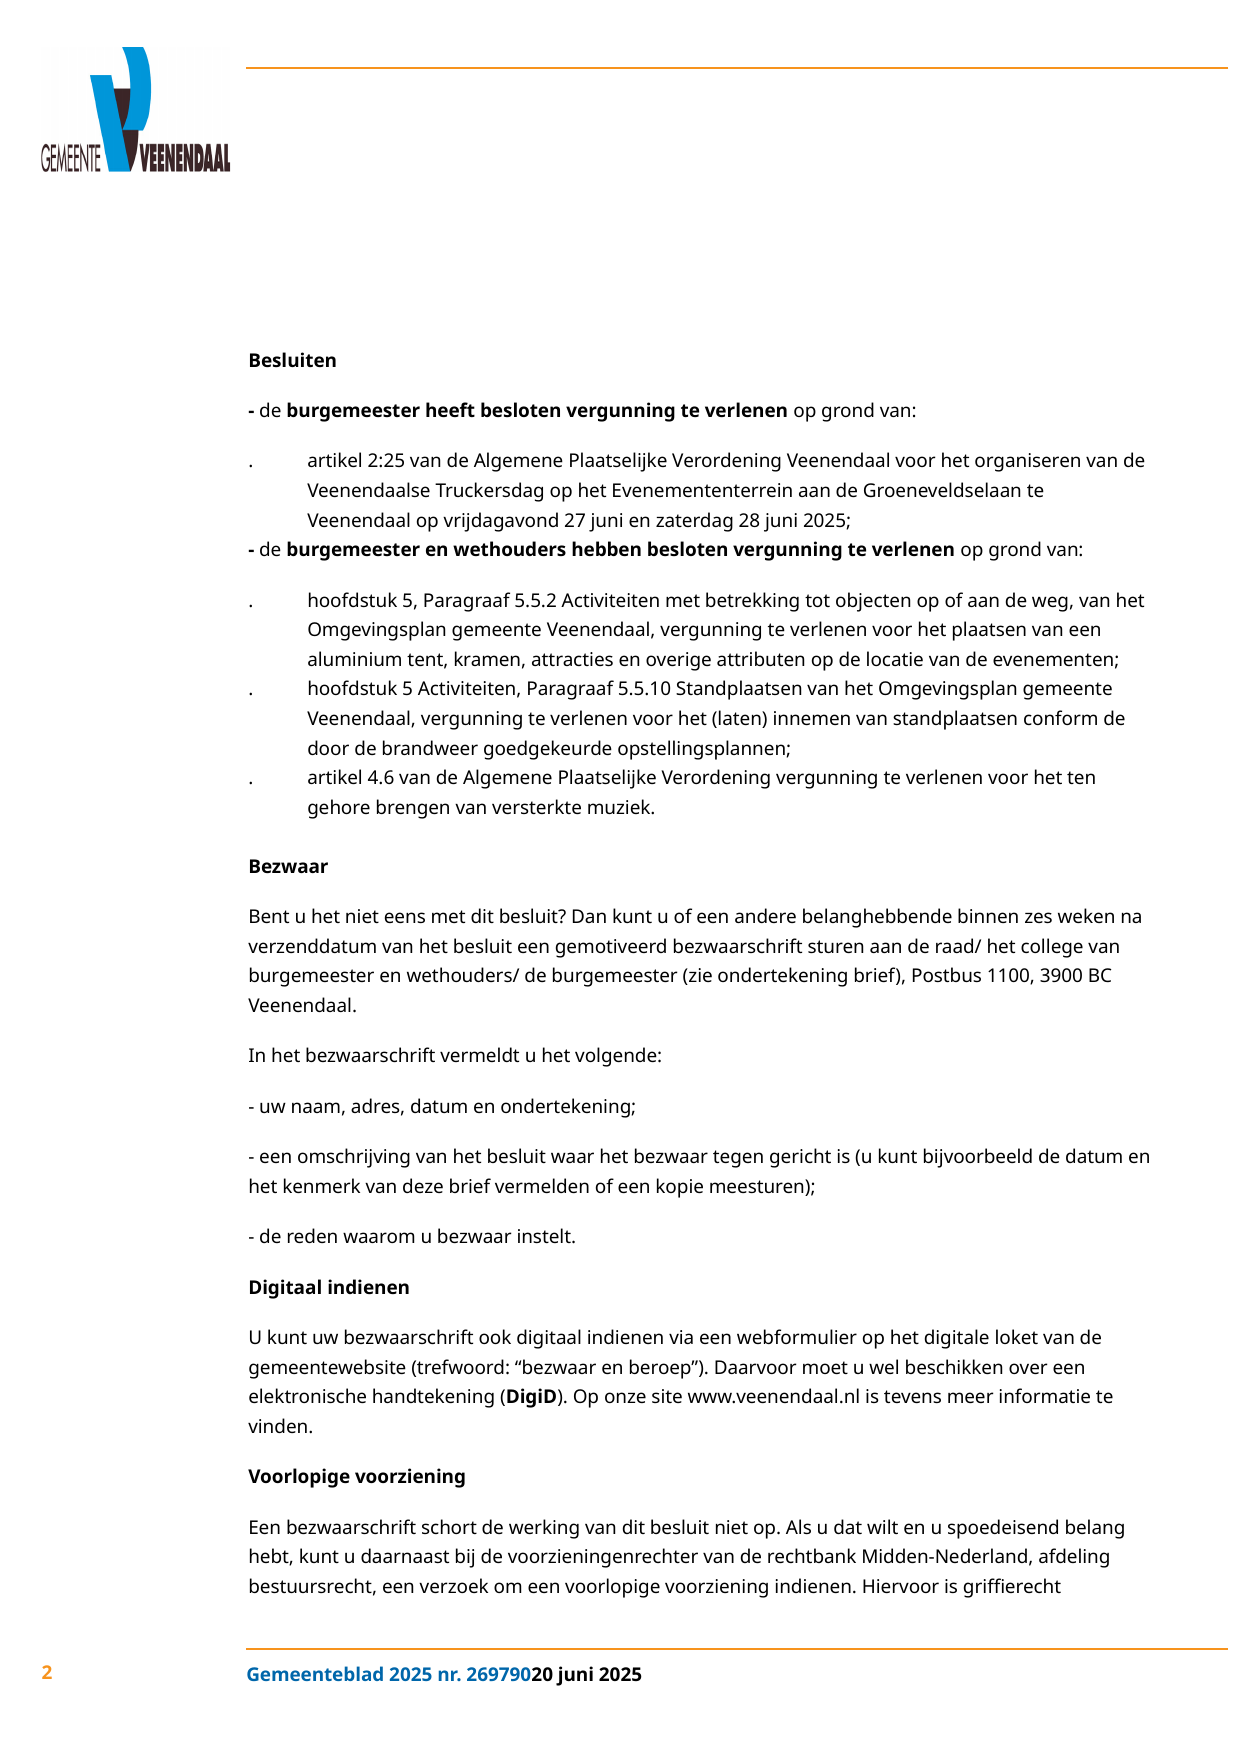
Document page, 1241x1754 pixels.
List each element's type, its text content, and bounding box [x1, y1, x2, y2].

picture [123, 47, 231, 172]
text Voorlopige voorziening [248, 1463, 1152, 1489]
text - de burgemeester heeft besloten vergunning te verlenen op grond van: [248, 397, 1152, 423]
text Digitaal indienen [248, 1274, 1152, 1300]
text Een bezwaarschrift schort de werking van dit besluit niet op. Als u dat wilt en u spoedeisend belang hebt, kunt u daarnaast bij de voorzieningenrechter van de rechtbank Midden-Nederland, afdeling bestuursrecht, een verzoek om een voorlopige voorziening indienen. Hiervoor is griffierecht [248, 1514, 1152, 1599]
picture [41, 47, 130, 172]
list artikel 2:25 van de Algemene Plaatselijke Verordening Veenendaal voor het organiseren van de Veenendaalse Truckersdag op het Evenemententerrein aan de Groeneveldselaan te Veenendaal op vrijdagavond 27 juni en zaterdag 28 juni 2025; [248, 448, 1152, 533]
text Besluiten [248, 347, 1152, 373]
text - de reden waarom u bezwaar instelt. [248, 1223, 1152, 1249]
list artikel 4.6 van de Algemene Plaatselijke Verordening vergunning te verlenen voor het ten gehore brengen van versterkte muziek. [248, 764, 1152, 820]
text In het bezwaarschrift vermeldt u het volgende: [248, 1043, 1152, 1068]
list hoofdstuk 5, Paragraaf 5.5.2 Activiteiten met betrekking tot objecten op of aan de weg, van het Omgevingsplan gemeente Veenendaal, vergunning te verlenen voor het plaatsen van een aluminium tent, kramen, attracties en overige attributen op de locatie van de evenementen; [248, 587, 1152, 672]
text U kunt uw bezwaarschrift ook digitaal indienen via een webformulier op het digitale loket van de gemeentewebsite (trefwoord: “bezwaar en beroep”). Daarvoor moet u wel beschikken over een elektronische handtekening (DigiD). Op onze site www.veenendaal.nl is tevens meer informatie te vinden. [248, 1324, 1152, 1439]
text Bent u het niet eens met dit besluit? Dan kunt u of een andere belanghebbende binnen zes weken na verzenddatum van het besluit een gemotiveerd bezwaarschrift sturen aan de raad/ het college van burgemeester en wethouders/ de burgemeester (zie ondertekening brief), Postbus 1100, 3900 BC Veenendaal. [248, 903, 1152, 1018]
text - uw naam, adres, datum en ondertekening; [248, 1093, 1152, 1119]
text - een omschrijving van het besluit waar het bezwaar tegen gericht is (u kunt bijvoorbeeld de datum en het kenmerk van deze brief vermelden of een kopie meesturen); [248, 1143, 1152, 1199]
text Bezwaar [248, 853, 1152, 879]
list hoofdstuk 5 Activiteiten, Paragraaf 5.5.10 Standplaatsen van het Omgevingsplan gemeente Veenendaal, vergunning te verlenen voor het (laten) innemen van standplaatsen conform de door de brandweer goedgekeurde opstellingsplannen; [248, 676, 1152, 761]
text - de burgemeester en wethouders hebben besloten vergunning te verlenen op grond van: [248, 536, 1152, 562]
